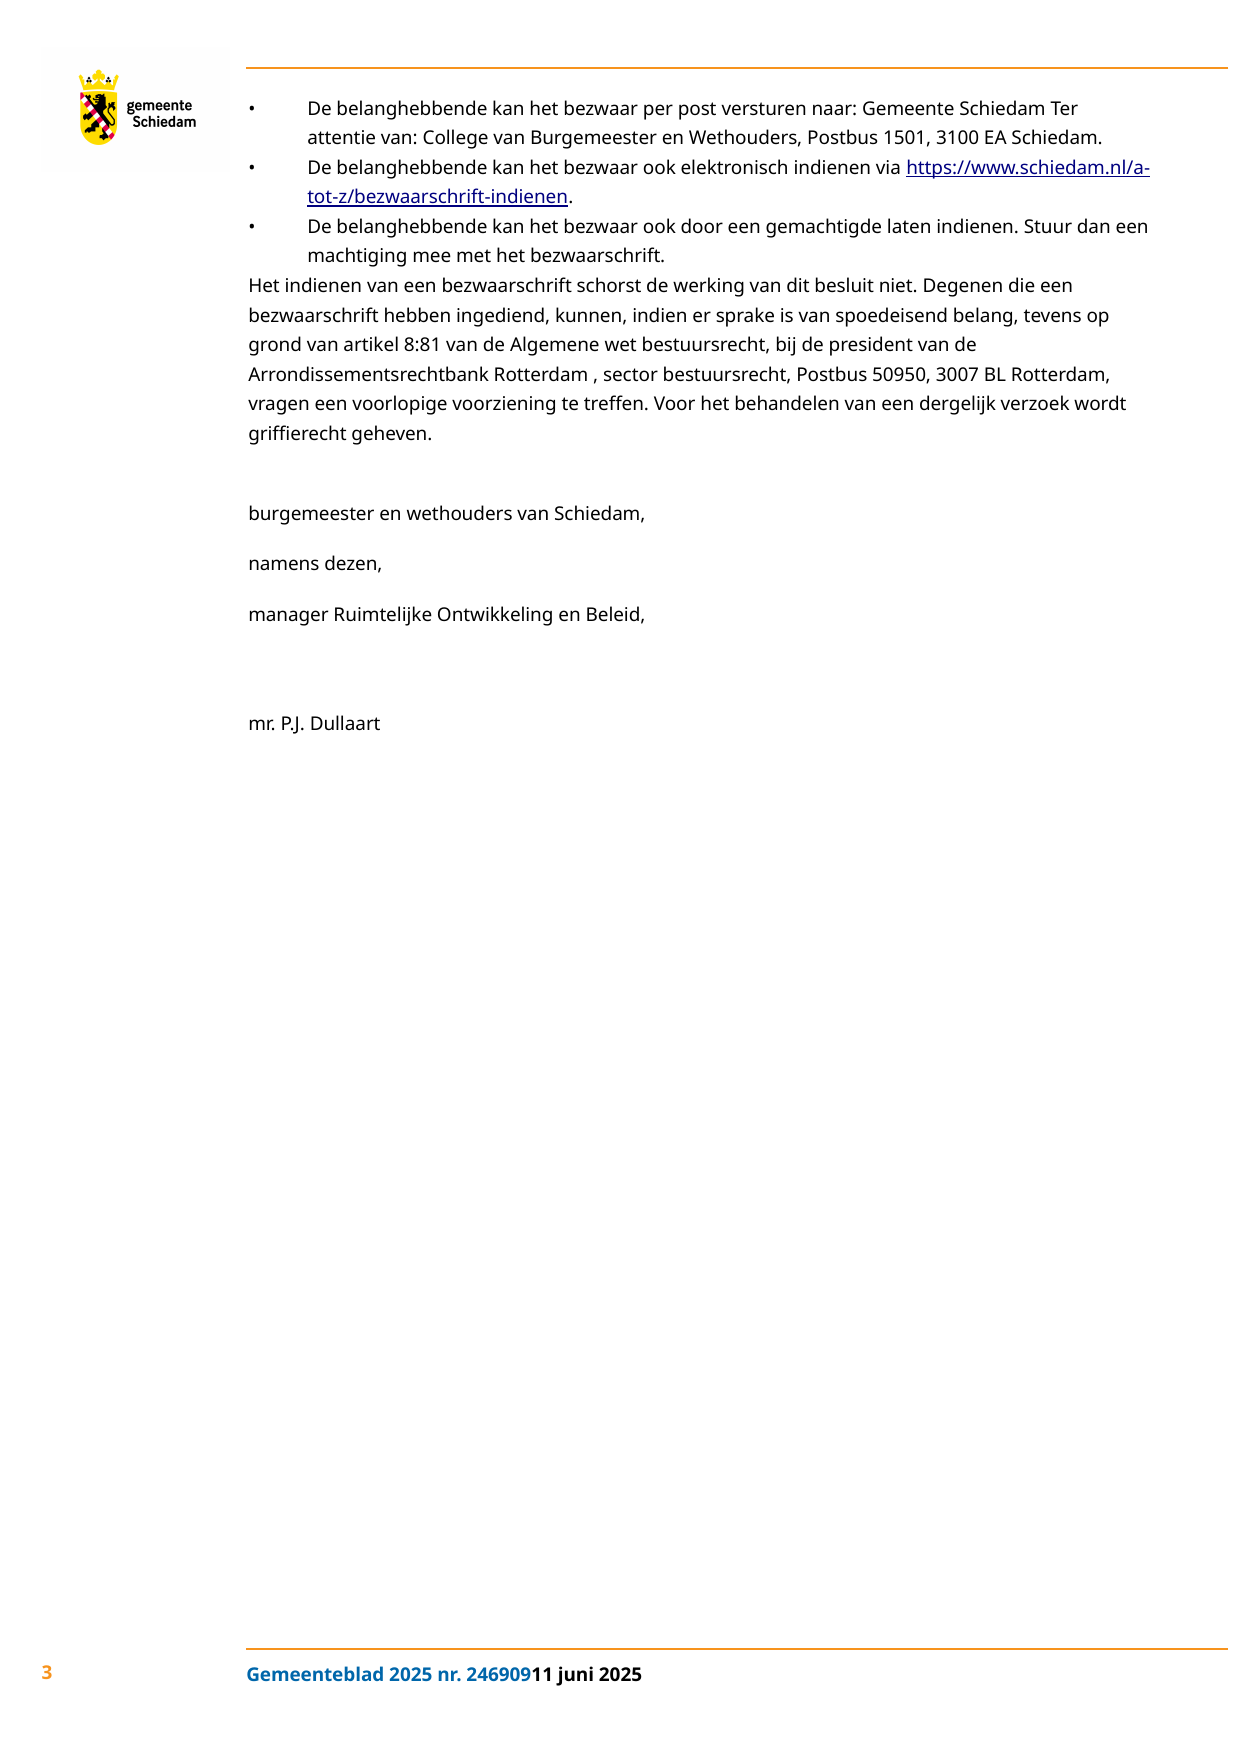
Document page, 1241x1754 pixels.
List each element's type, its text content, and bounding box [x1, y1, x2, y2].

list De belanghebbende kan het bezwaar ook elektronisch indienen via https://www.schiedam.nl/a-tot-z/bezwaarschrift-indienen. [248, 154, 1152, 209]
text Het indienen van een bezwaarschrift schorst de werking van dit besluit niet. Degenen die een bezwaarschrift hebben ingediend, kunnen, indien er sprake is van spoedeisend belang, tevens op grond van artikel 8:81 van de Algemene wet bestuursrecht, bij de president van de Arrondissementsrechtbank Rotterdam , sector bestuursrecht, Postbus 50950, 3007 BL Rotterdam, vragen een voorlopige voorziening te treffen. Voor het behandelen van een dergelijk verzoek wordt griffierecht geheven. [248, 272, 1152, 446]
text burgemeester en wethouders van Schiedam, [248, 500, 1152, 526]
text namens dezen, [248, 551, 1152, 576]
picture [41, 47, 231, 172]
list De belanghebbende kan het bezwaar per post versturen naar: Gemeente Schiedam Ter attentie van: College van Burgemeester en Wethouders, Postbus 1501, 3100 EA Schiedam. [248, 95, 1152, 150]
text mr. P.J. Dullaart [248, 711, 1152, 736]
text manager Ruimtelijke Ontwikkeling en Beleid, [248, 601, 1152, 627]
list De belanghebbende kan het bezwaar ook door een gemachtigde laten indienen. Stuur dan een machtiging mee met het bezwaarschrift. [248, 213, 1152, 268]
